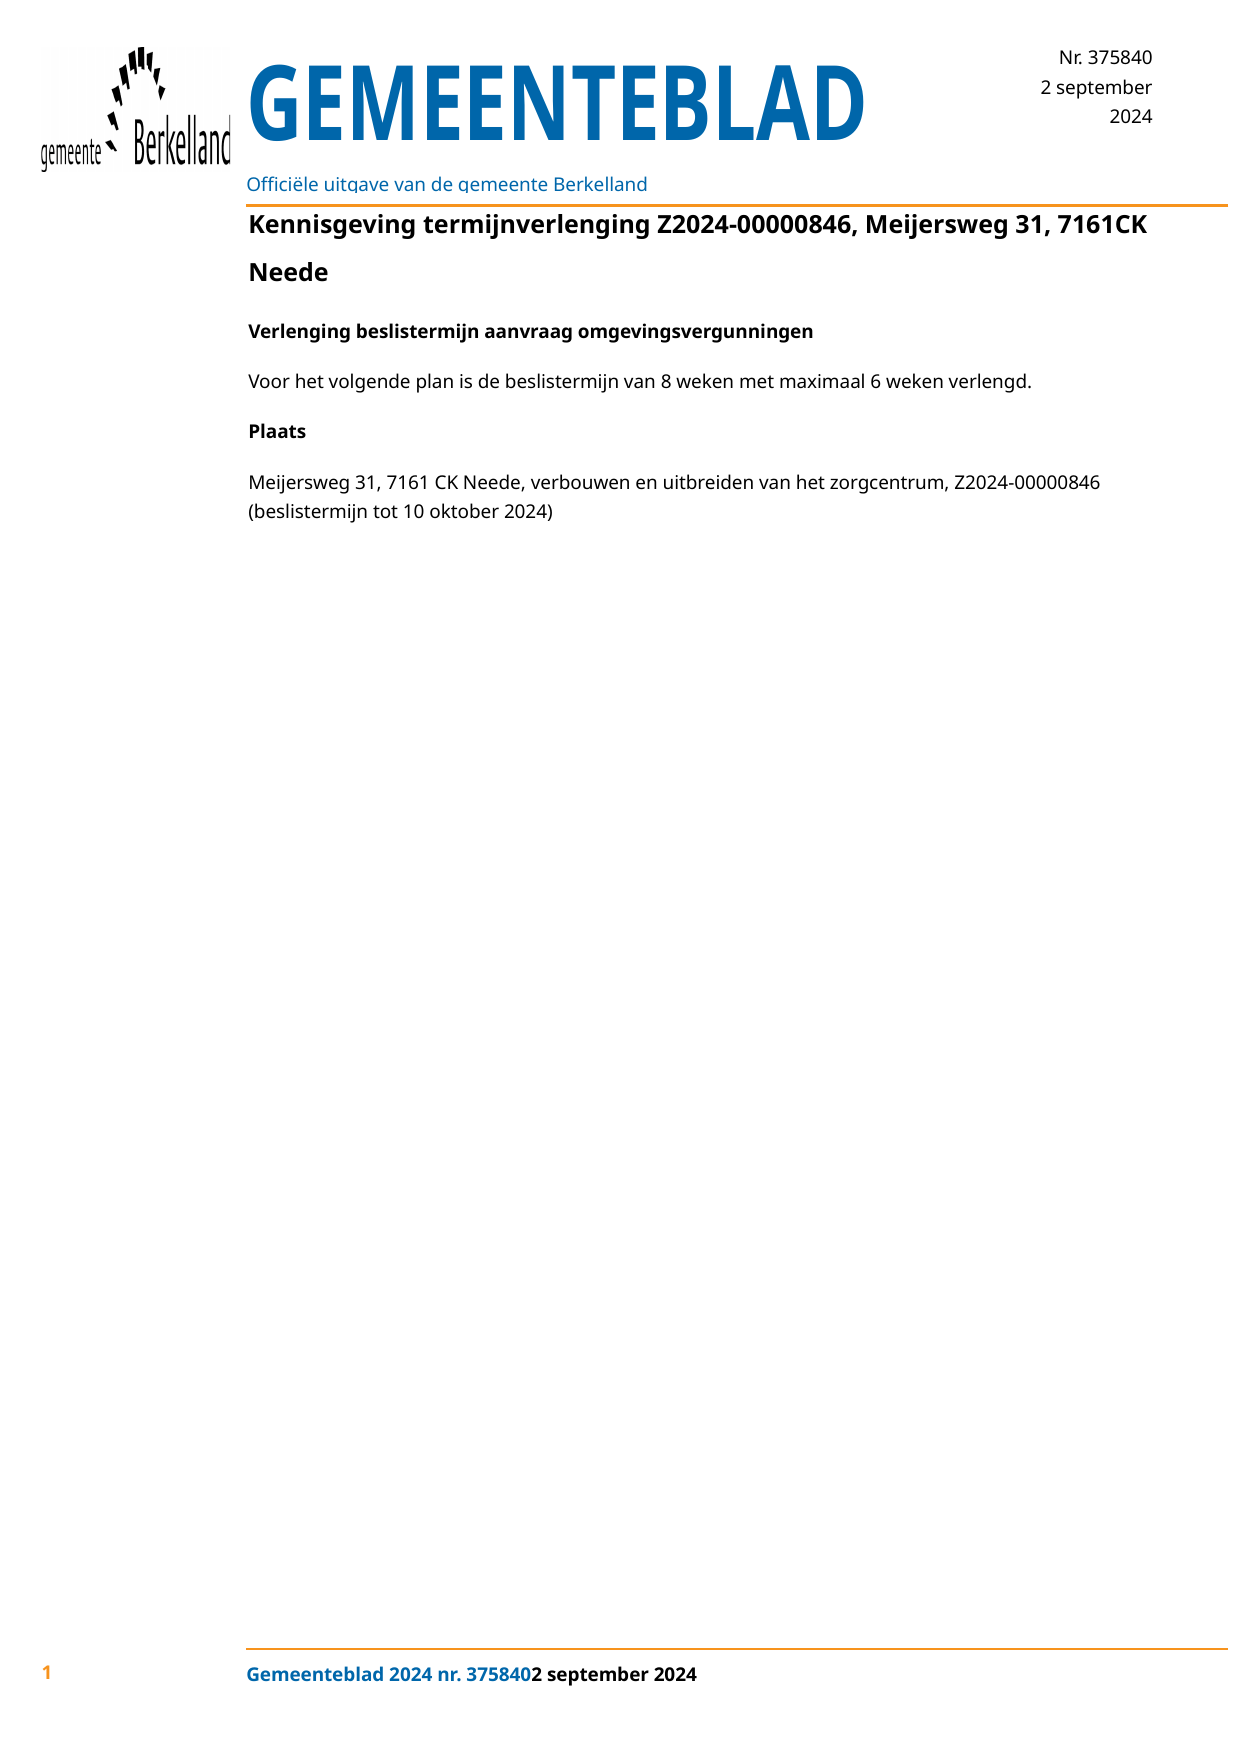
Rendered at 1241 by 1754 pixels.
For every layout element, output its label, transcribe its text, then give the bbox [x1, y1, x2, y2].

picture [41, 47, 231, 172]
text Verlenging beslistermijn aanvraag omgevingsvergunningen [248, 318, 1152, 344]
text Voor het volgende plan is de beslistermijn van 8 weken met maximaal 6 weken verlengd. [248, 368, 1152, 394]
text Meijersweg 31, 7161 CK Neede, verbouwen en uitbreiden van het zorgcentrum, Z2024-00000846 (beslistermijn tot 10 oktober 2024) [248, 469, 1152, 524]
text Kennisgeving termijnverlenging Z2024-00000846, Meijersweg 31, 7161CK Neede [248, 207, 1152, 288]
text Plaats [248, 419, 1152, 444]
